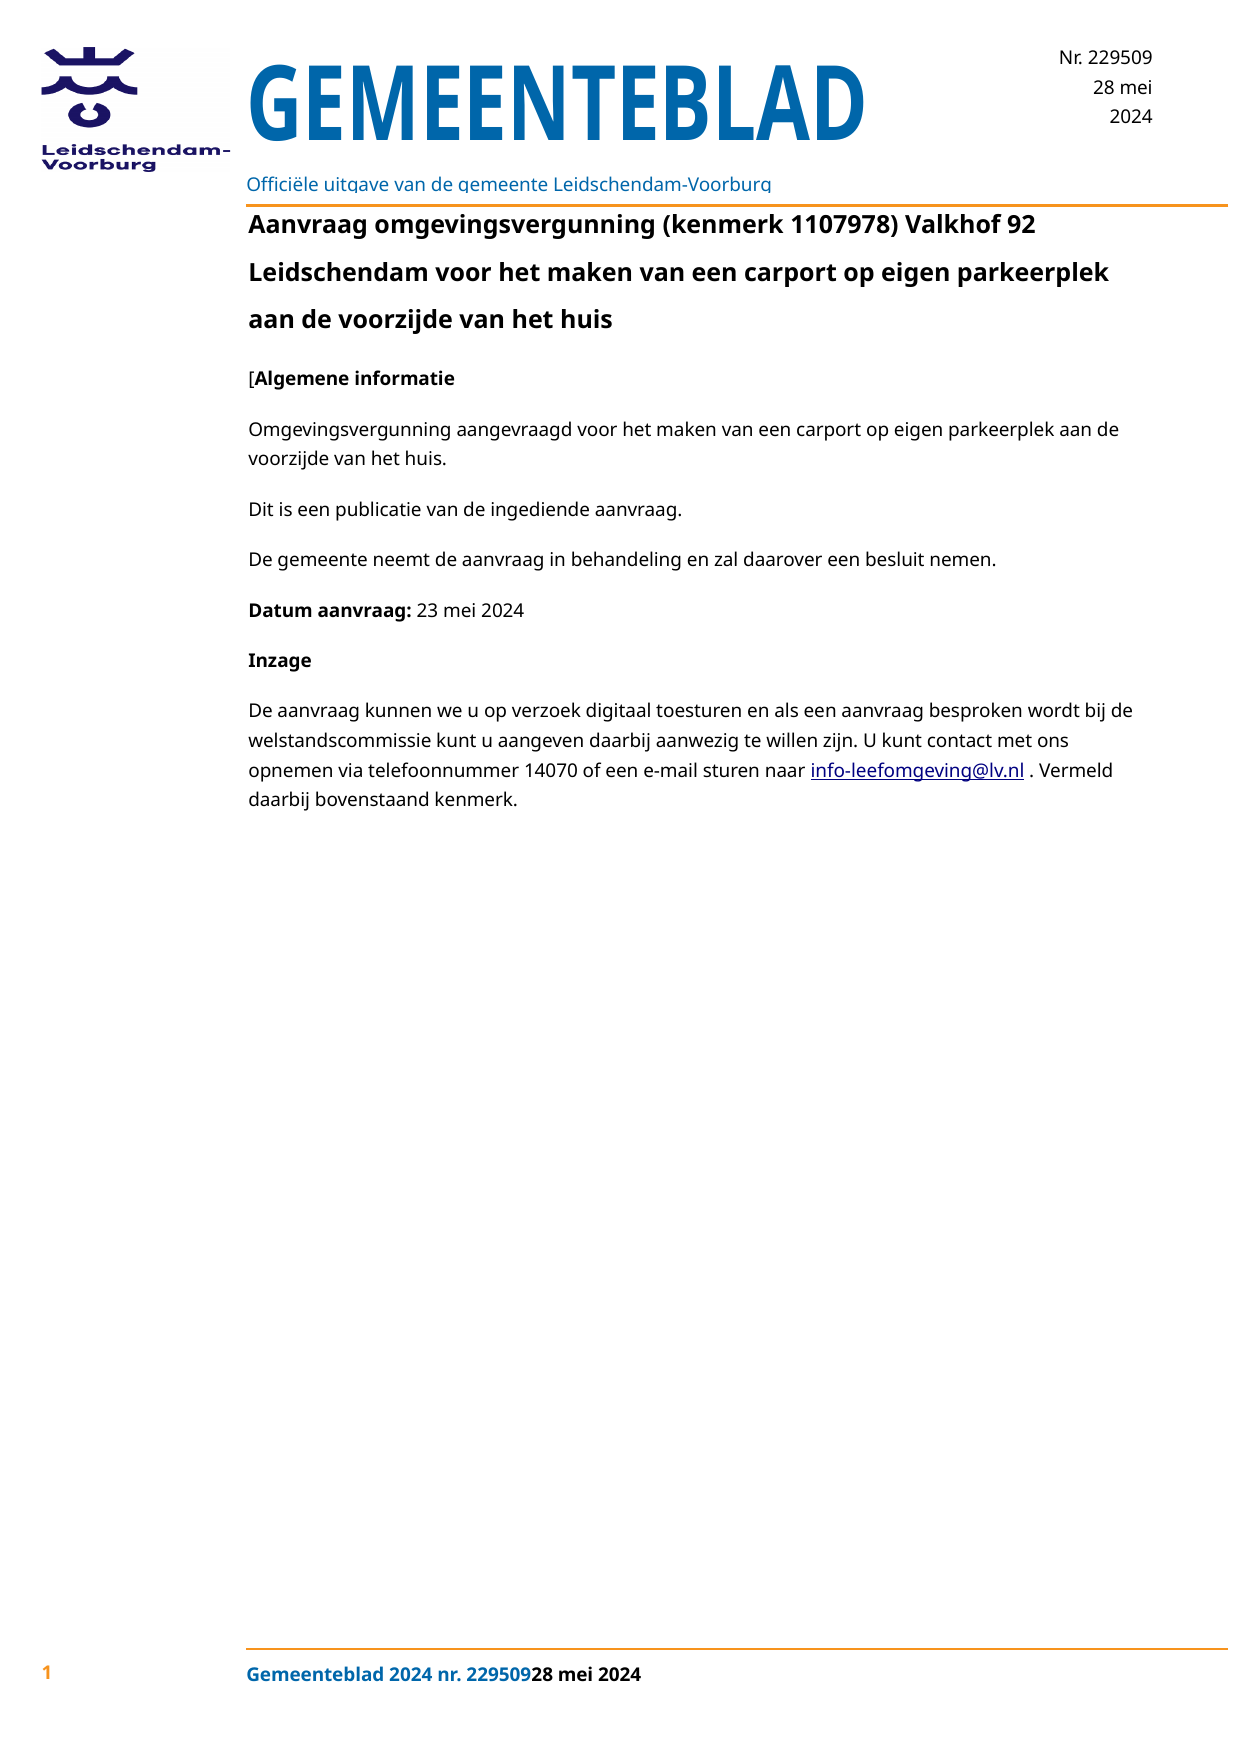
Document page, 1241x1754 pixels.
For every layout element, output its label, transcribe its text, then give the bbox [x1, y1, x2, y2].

text Datum aanvraag: 23 mei 2024 [248, 597, 1152, 622]
text Dit is een publicatie van de ingediende aanvraag. [248, 496, 1152, 522]
text De aanvraag kunnen we u op verzoek digitaal toesturen en als een aanvraag besproken wordt bij de welstandscommissie kunt u aangeven daarbij aanwezig te willen zijn. U kunt contact met ons opnemen via telefoonnummer 14070 of een e-mail sturen naar info-leefomgeving@lv.nl . Vermeld daarbij bovenstaand kenmerk. [248, 698, 1152, 812]
text De gemeente neemt de aanvraag in behandeling en zal daarover een besluit nemen. [248, 546, 1152, 572]
text Aanvraag omgevingsvergunning (kenmerk 1107978) Valkhof 92 Leidschendam voor het maken van een carport op eigen parkeerplek aan de voorzijde van het huis [248, 207, 1152, 336]
text [Algemene informatie [248, 366, 1152, 391]
text Omgevingsvergunning aangevraagd voor het maken van een carport op eigen parkeerplek aan de voorzijde van het huis. [248, 416, 1152, 471]
text Inzage [248, 647, 1152, 673]
picture [41, 47, 231, 172]
